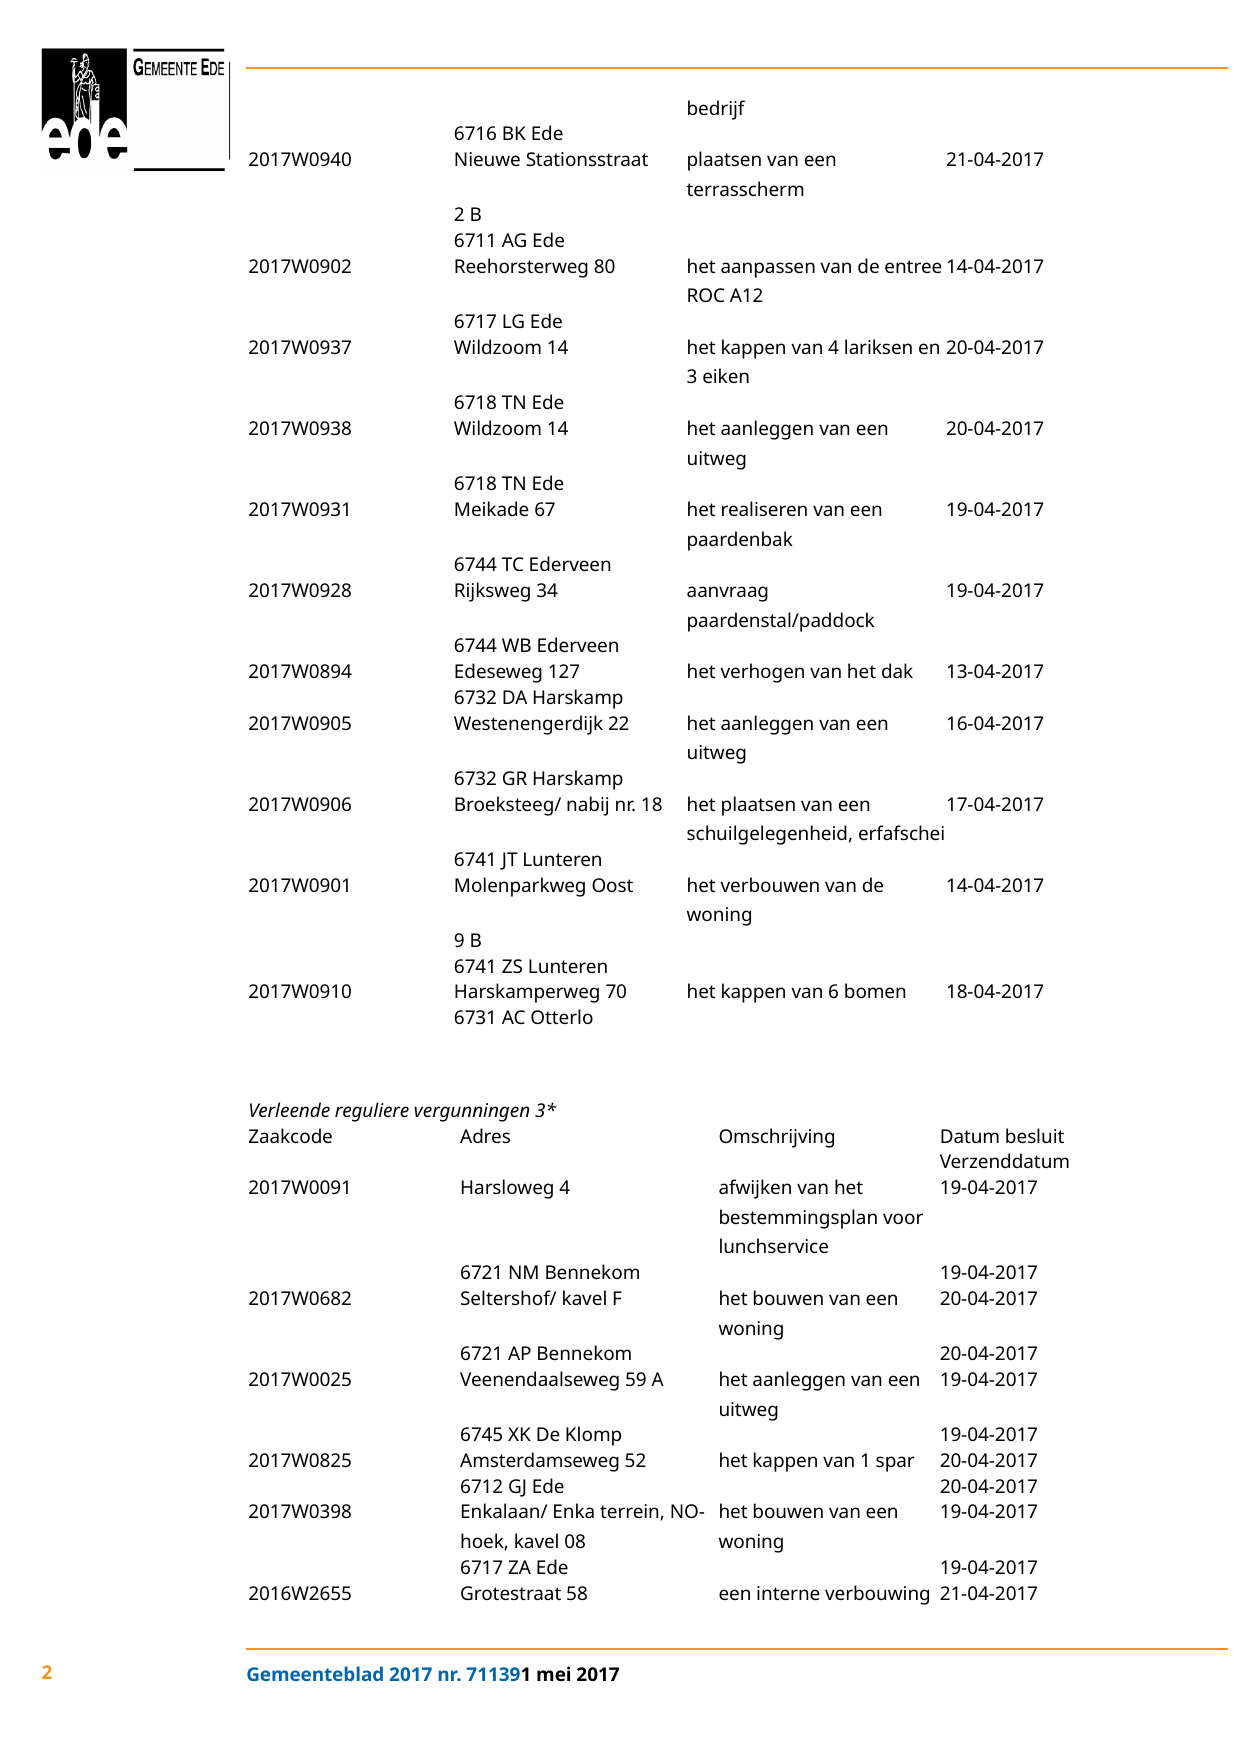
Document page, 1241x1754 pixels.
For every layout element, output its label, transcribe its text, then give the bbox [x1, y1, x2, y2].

table_cell [686, 227, 946, 253]
table_cell 6744 TC Ederveen [454, 551, 686, 577]
table_cell het plaatsen van een schuilgelegenheid, erfafschei [686, 791, 946, 846]
table_cell 21-04-2017 [946, 146, 1152, 202]
table_cell [718, 1554, 939, 1580]
table_cell 20-04-2017 [946, 334, 1152, 389]
table_cell 17-04-2017 [946, 791, 1152, 846]
table_cell 2017W0910 [248, 979, 454, 1004]
table_cell 19-04-2017 [946, 577, 1152, 632]
table_cell 2 B [454, 202, 686, 227]
table_cell 19-04-2017 [940, 1175, 1152, 1259]
table_cell Reehorsterweg 80 [454, 253, 686, 308]
table_cell 2017W0905 [248, 710, 454, 765]
table_cell [248, 95, 454, 121]
table_cell [248, 202, 454, 227]
table_cell [946, 551, 1152, 577]
table_cell 6731 AC Otterlo [454, 1004, 686, 1030]
table_cell [946, 765, 1152, 791]
table_cell 6718 TN Ede [454, 470, 686, 496]
table_cell [248, 389, 454, 415]
table_cell [946, 846, 1152, 872]
table_header Zaakcode [248, 1123, 460, 1149]
table_cell het aanleggen van een uitweg [686, 710, 946, 765]
table_cell 2017W0928 [248, 577, 454, 632]
table_cell 2017W0682 [248, 1285, 460, 1340]
table_cell 19-04-2017 [940, 1554, 1152, 1580]
table_cell [718, 1149, 939, 1174]
table_cell [248, 765, 454, 791]
table_cell 2017W0825 [248, 1447, 460, 1473]
table_cell bedrijf [686, 95, 946, 121]
table_cell [248, 551, 454, 577]
table_cell [718, 1421, 939, 1447]
table_header Adres [460, 1123, 718, 1149]
table_cell [946, 684, 1152, 710]
table_cell 19-04-2017 [940, 1259, 1152, 1285]
table_cell 20-04-2017 [940, 1447, 1152, 1473]
table_cell [248, 227, 454, 253]
table_cell 6721 NM Bennekom [460, 1259, 718, 1285]
table_cell het realiseren van een paardenbak [686, 496, 946, 551]
table_cell [248, 121, 454, 146]
table_cell 18-04-2017 [946, 979, 1152, 1004]
table_cell het kappen van 6 bomen [686, 979, 946, 1004]
table_cell 6711 AG Ede [454, 227, 686, 253]
table_cell [946, 121, 1152, 146]
table_cell 6712 GJ Ede [460, 1473, 718, 1499]
text Verleende reguliere vergunningen 3* [248, 1097, 1152, 1123]
table_cell 20-04-2017 [940, 1340, 1152, 1366]
table_cell [686, 633, 946, 658]
table_cell Edeseweg 127 [454, 658, 686, 684]
table_cell [718, 1473, 939, 1499]
table_cell Verzenddatum [940, 1149, 1152, 1174]
table_cell 6716 BK Ede [454, 121, 686, 146]
table_cell [248, 1473, 460, 1499]
table_cell afwijken van het bestemmingsplan voor lunchservice [718, 1175, 939, 1259]
table_cell Wildzoom 14 [454, 415, 686, 470]
table_cell 13-04-2017 [946, 658, 1152, 684]
table_cell 6717 ZA Ede [460, 1554, 718, 1580]
table_cell [946, 1004, 1152, 1030]
table_cell Broeksteeg/ nabij nr. 18 [454, 791, 686, 846]
table_cell [248, 1554, 460, 1580]
table_cell [248, 1421, 460, 1447]
table_cell Harskamperweg 70 [454, 979, 686, 1004]
table_cell [686, 953, 946, 978]
table_cell 2017W0025 [248, 1366, 460, 1421]
table_cell Nieuwe Stationsstraat [454, 146, 686, 202]
table_cell 16-04-2017 [946, 710, 1152, 765]
table_cell Amsterdamseweg 52 [460, 1447, 718, 1473]
table_cell 2017W0938 [248, 415, 454, 470]
table_cell [248, 953, 454, 978]
table_cell het bouwen van een woning [718, 1499, 939, 1554]
table_cell een interne verbouwing [718, 1580, 939, 1605]
table_cell Rijksweg 34 [454, 577, 686, 632]
table_cell 20-04-2017 [940, 1285, 1152, 1340]
table_cell het bouwen van een woning [718, 1285, 939, 1340]
table_cell [248, 927, 454, 953]
table_cell het verhogen van het dak [686, 658, 946, 684]
table_cell 19-04-2017 [940, 1366, 1152, 1421]
table_cell Enkalaan/ Enka terrein, NO-hoek, kavel 08 [460, 1499, 718, 1554]
table_cell 2017W0906 [248, 791, 454, 846]
table_cell 2017W0091 [248, 1175, 460, 1259]
table_cell 19-04-2017 [946, 496, 1152, 551]
table_cell het aanleggen van een uitweg [718, 1366, 939, 1421]
table_cell [946, 95, 1152, 121]
table_cell 19-04-2017 [940, 1421, 1152, 1447]
table_cell [686, 389, 946, 415]
table_cell Seltershof/ kavel F [460, 1285, 718, 1340]
table_cell 2017W0894 [248, 658, 454, 684]
table_cell Molenparkweg Oost [454, 872, 686, 927]
table_cell 6721 AP Bennekom [460, 1340, 718, 1366]
table_cell [686, 551, 946, 577]
table_cell [248, 633, 454, 658]
table_cell [718, 1259, 939, 1285]
table_cell 21-04-2017 [940, 1580, 1152, 1605]
table_cell het verbouwen van de woning [686, 872, 946, 927]
table_cell Meikade 67 [454, 496, 686, 551]
table_cell [946, 227, 1152, 253]
table_cell [248, 470, 454, 496]
table_cell 6718 TN Ede [454, 389, 686, 415]
table_cell 6717 LG Ede [454, 308, 686, 334]
table_cell [946, 633, 1152, 658]
table_cell 19-04-2017 [940, 1499, 1152, 1554]
table_cell plaatsen van een terrasscherm [686, 146, 946, 202]
table_cell [248, 846, 454, 872]
table_cell [248, 308, 454, 334]
table_cell 14-04-2017 [946, 872, 1152, 927]
table_cell Veenendaalseweg 59 A [460, 1366, 718, 1421]
table_cell het aanpassen van de entree ROC A12 [686, 253, 946, 308]
table_cell [946, 308, 1152, 334]
table_header Datum besluit [940, 1123, 1152, 1149]
table_cell 20-04-2017 [946, 415, 1152, 470]
table_cell [248, 1340, 460, 1366]
table_cell 14-04-2017 [946, 253, 1152, 308]
table_cell Westenengerdijk 22 [454, 710, 686, 765]
table_cell [946, 389, 1152, 415]
table_cell 2017W0398 [248, 1499, 460, 1554]
table_cell 2017W0931 [248, 496, 454, 551]
table_cell [946, 953, 1152, 978]
table_cell aanvraag paardenstal/paddock [686, 577, 946, 632]
table_cell het kappen van 4 lariksen en 3 eiken [686, 334, 946, 389]
table_cell 6741 JT Lunteren [454, 846, 686, 872]
table_cell [248, 1004, 454, 1030]
table_cell [686, 684, 946, 710]
table_header Omschrijving [718, 1123, 939, 1149]
table_cell [248, 1149, 460, 1174]
table_cell [686, 765, 946, 791]
table_cell 2017W0940 [248, 146, 454, 202]
table_cell 6744 WB Ederveen [454, 633, 686, 658]
table_cell 20-04-2017 [940, 1473, 1152, 1499]
table_cell Harsloweg 4 [460, 1175, 718, 1259]
table_cell [946, 202, 1152, 227]
table_cell Grotestraat 58 [460, 1580, 718, 1605]
table_cell het aanleggen van een uitweg [686, 415, 946, 470]
table_cell 2017W0902 [248, 253, 454, 308]
table_cell 6732 DA Harskamp [454, 684, 686, 710]
table_cell [248, 684, 454, 710]
table_cell [686, 927, 946, 953]
table_cell [248, 1259, 460, 1285]
table_cell 2017W0901 [248, 872, 454, 927]
table_cell [454, 95, 686, 121]
table_cell [946, 927, 1152, 953]
table_cell 6732 GR Harskamp [454, 765, 686, 791]
table_cell [686, 470, 946, 496]
table_cell 9 B [454, 927, 686, 953]
table_cell [686, 202, 946, 227]
table_cell [460, 1149, 718, 1174]
table_cell het kappen van 1 spar [718, 1447, 939, 1473]
table_cell 6745 XK De Klomp [460, 1421, 718, 1447]
table_cell Wildzoom 14 [454, 334, 686, 389]
table_cell 6741 ZS Lunteren [454, 953, 686, 978]
table_cell 2017W0937 [248, 334, 454, 389]
table_cell [686, 846, 946, 872]
table_cell [686, 121, 946, 146]
table_cell [686, 308, 946, 334]
picture [41, 47, 231, 172]
table_cell [946, 470, 1152, 496]
table_cell [718, 1340, 939, 1366]
table_cell 2016W2655 [248, 1580, 460, 1605]
table_cell [686, 1004, 946, 1030]
